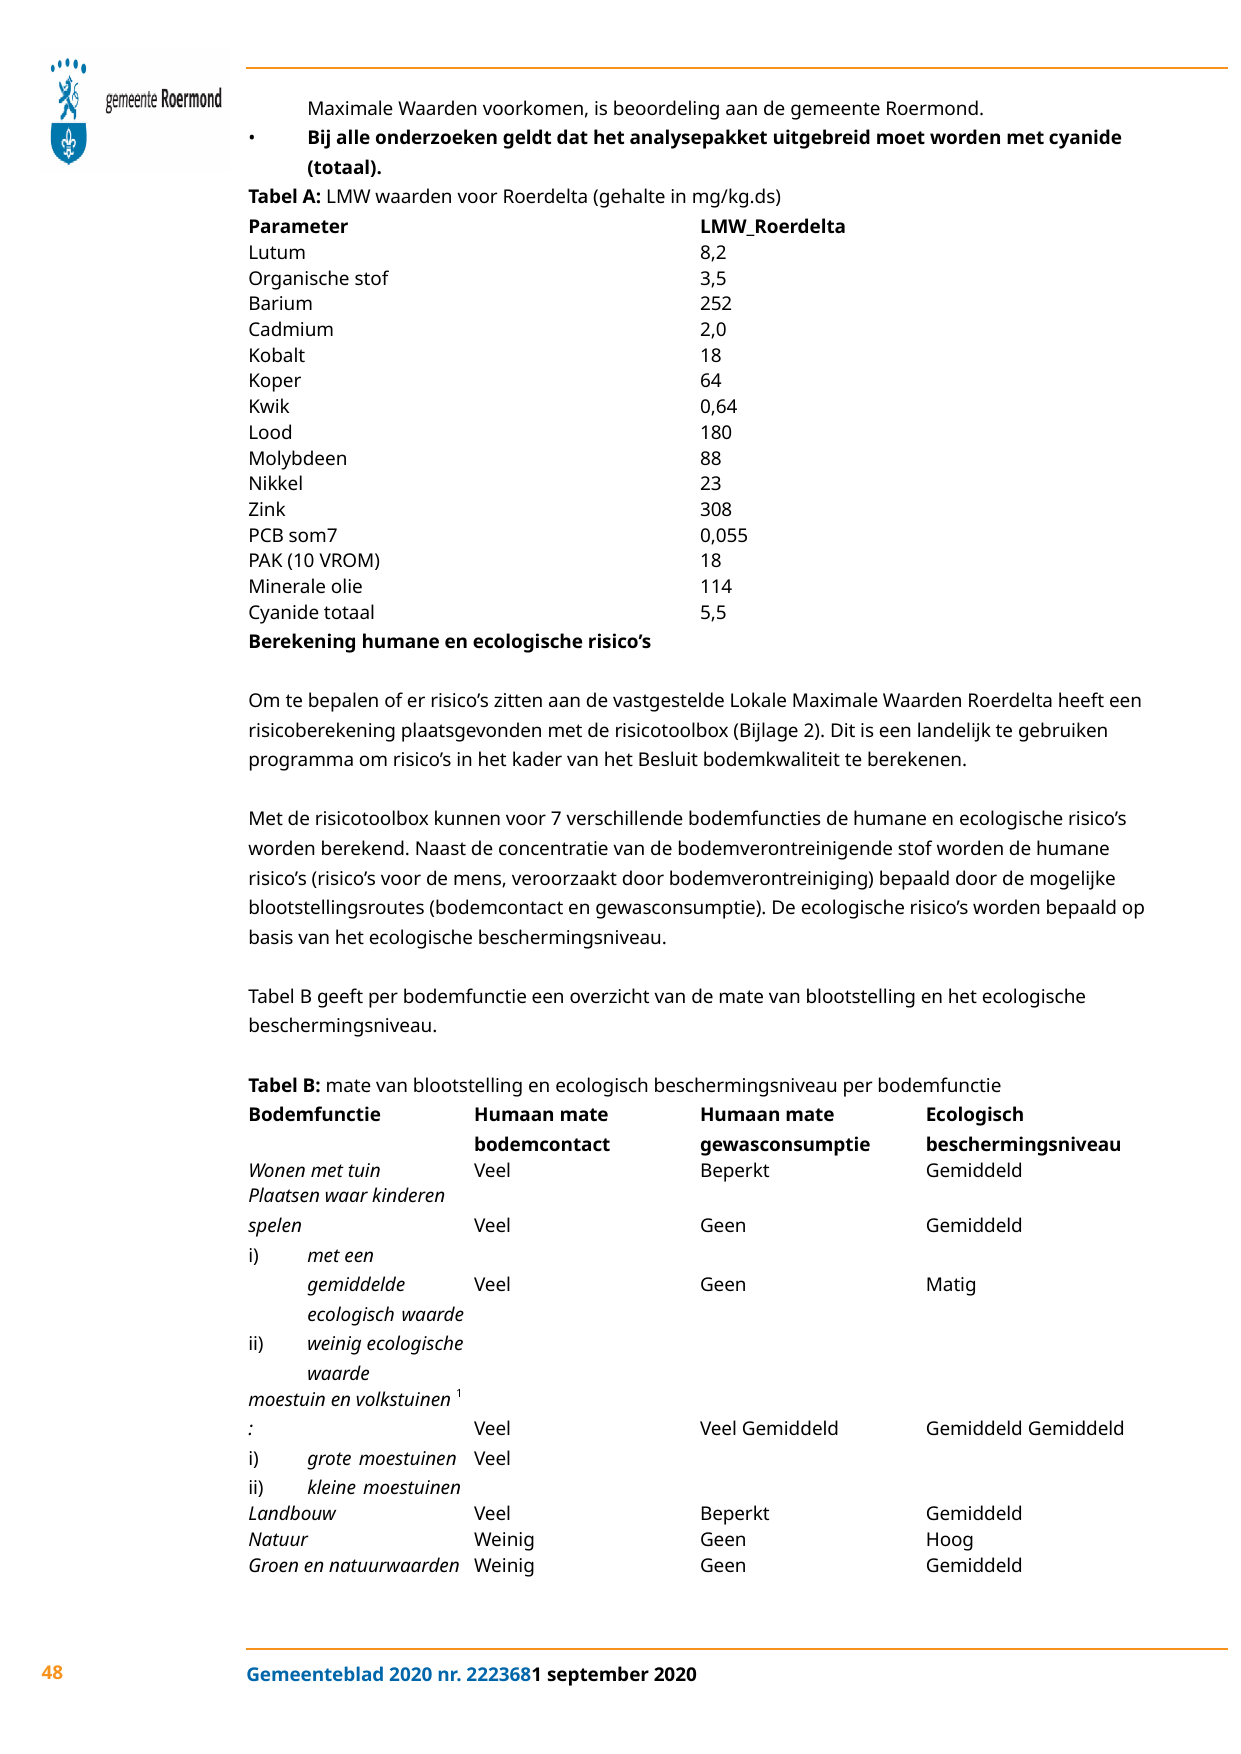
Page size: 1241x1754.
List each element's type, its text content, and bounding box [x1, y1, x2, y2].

table_cell Cyanide totaal [248, 599, 700, 625]
table_header Humaan mate gewasconsumptie [700, 1102, 926, 1157]
table_header LMW_Roerdelta [700, 213, 1152, 239]
list Maximale Waarden voorkomen, is beoordeling aan de gemeente Roermond. [248, 95, 1152, 121]
table_cell 114 [700, 574, 1152, 599]
table_cell Gemiddeld [926, 1157, 1152, 1183]
table_cell 8,2 [700, 239, 1152, 265]
table_cell 0,64 [700, 393, 1152, 419]
table_cell 180 [700, 419, 1152, 445]
table_cell Wonen met tuin [248, 1157, 474, 1183]
table_cell Weinig [474, 1552, 700, 1577]
table_cell Plaatsen waar kinderen spelen met een gemiddelde ecologisch waarde weinig ecologische waarde [248, 1183, 474, 1386]
table_cell Veel Veel [474, 1386, 700, 1500]
table_cell Kwik [248, 393, 700, 419]
table_cell Veel [474, 1157, 700, 1183]
table_cell Kobalt [248, 342, 700, 368]
text Om te bepalen of er risico’s zitten aan de vastgestelde Lokale Maximale Waarden Roerdelta heeft een risicoberekening plaatsgevonden met de risicotoolbox (Bijlage 2). Dit is een landelijk te gebruiken programma om risico’s in het kader van het Besluit bodemkwaliteit te berekenen. [248, 687, 1152, 772]
table_cell 3,5 [700, 265, 1152, 290]
table_cell 308 [700, 496, 1152, 522]
table_cell 88 [700, 445, 1152, 471]
table_cell Natuur [248, 1526, 474, 1552]
table_cell Gemiddeld Matig [926, 1183, 1152, 1386]
picture [41, 47, 231, 172]
table_cell moestuin en volkstuinen 1 : grote moestuinen kleine moestuinen [248, 1386, 474, 1500]
table_cell Weinig [474, 1526, 700, 1552]
table_cell 18 [700, 342, 1152, 368]
table_cell 23 [700, 471, 1152, 496]
table_cell Hoog [926, 1526, 1152, 1552]
table_cell Lutum [248, 239, 700, 265]
table_cell 0,055 [700, 522, 1152, 548]
text Tabel B: mate van blootstelling en ecologisch beschermingsniveau per bodemfunctie [248, 1072, 1152, 1098]
table_cell Cadmium [248, 316, 700, 342]
table_cell Gemiddeld Gemiddeld [926, 1386, 1152, 1500]
table_cell 64 [700, 368, 1152, 393]
table_cell Lood [248, 419, 700, 445]
text Met de risicotoolbox kunnen voor 7 verschillende bodemfuncties de humane en ecologische risico’s worden berekend. Naast de concentratie van de bodemverontreinigende stof worden de humane risico’s (risico’s voor de mens, veroorzaakt door bodemverontreiniging) bepaald door de mogelijke blootstellingsroutes (bodemcontact en gewasconsumptie). De ecologische risico’s worden bepaald op basis van het ecologische beschermingsniveau. [248, 806, 1152, 950]
table_cell Barium [248, 290, 700, 316]
table_cell Gemiddeld [926, 1500, 1152, 1526]
table_cell Zink [248, 496, 700, 522]
text Berekening humane en ecologische risico’s [248, 628, 1152, 654]
list Bij alle onderzoeken geldt dat het analysepakket uitgebreid moet worden met cyanide (totaal). [248, 124, 1152, 180]
text Tabel A: LMW waarden voor Roerdelta (gehalte in mg/kg.ds) [248, 183, 1152, 209]
table_cell Landbouw [248, 1500, 474, 1526]
table_cell Organische stof [248, 265, 700, 290]
table_cell Beperkt [700, 1500, 926, 1526]
table_cell PAK (10 VROM) [248, 548, 700, 573]
table_cell Beperkt [700, 1157, 926, 1183]
table_cell Veel Gemiddeld [700, 1386, 926, 1500]
table_cell Nikkel [248, 471, 700, 496]
table_cell Geen [700, 1552, 926, 1577]
table_header Ecologisch beschermingsniveau [926, 1102, 1152, 1157]
table_cell Geen Geen [700, 1183, 926, 1386]
table_header Parameter [248, 213, 700, 239]
table_cell Koper [248, 368, 700, 393]
table_cell Groen en natuurwaarden [248, 1552, 474, 1577]
table_cell 18 [700, 548, 1152, 573]
table_cell 252 [700, 290, 1152, 316]
table_cell PCB som7 [248, 522, 700, 548]
table_cell Veel Veel [474, 1183, 700, 1386]
table_cell Geen [700, 1526, 926, 1552]
table_header Bodemfunctie [248, 1102, 474, 1157]
table_cell Minerale olie [248, 574, 700, 599]
table_cell Gemiddeld [926, 1552, 1152, 1577]
text Tabel B geeft per bodemfunctie een overzicht van de mate van blootstelling en het ecologische beschermingsniveau. [248, 983, 1152, 1038]
table_cell Veel [474, 1500, 700, 1526]
table_cell 2,0 [700, 316, 1152, 342]
table_cell 5,5 [700, 599, 1152, 625]
table_cell Molybdeen [248, 445, 700, 471]
table_header Humaan mate bodemcontact [474, 1102, 700, 1157]
